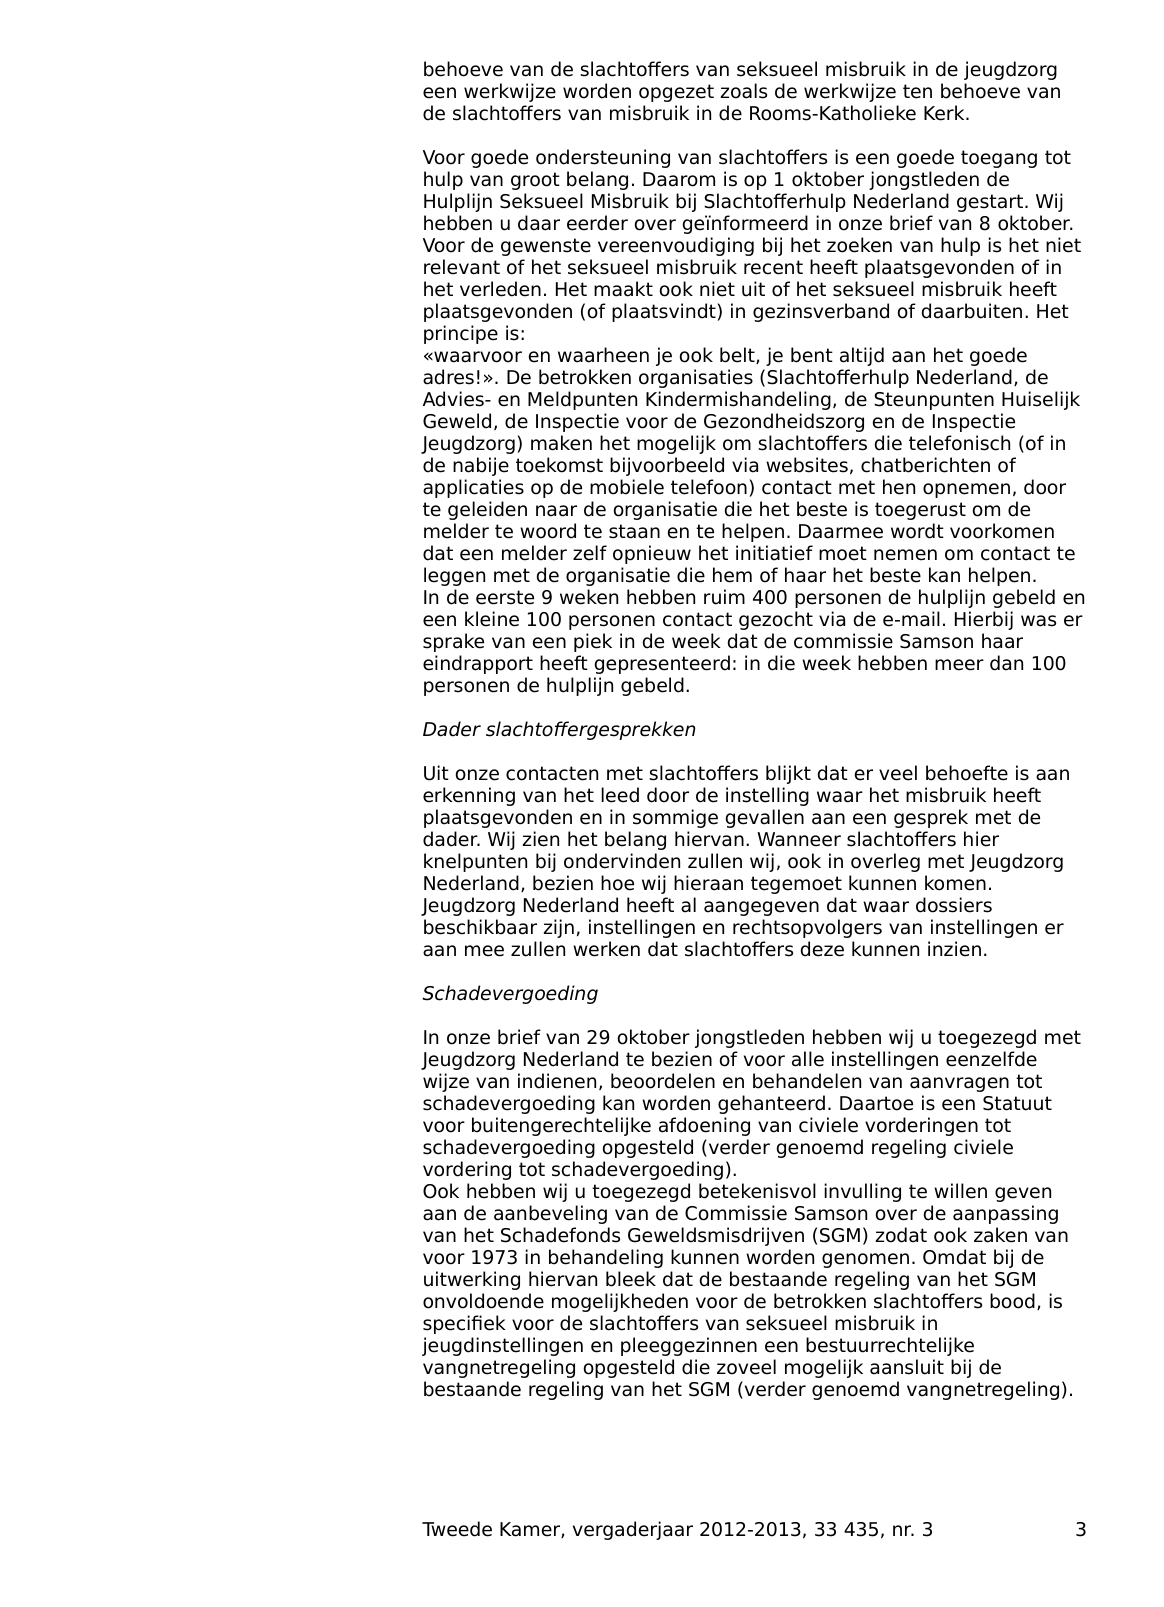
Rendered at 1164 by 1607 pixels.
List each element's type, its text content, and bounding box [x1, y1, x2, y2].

text In de eerste 9 weken hebben ruim 400 personen de hulplijn gebeld en een kleine 100 personen contact gezocht via de e-mail. Hierbij was er sprake van een piek in de week dat de commissie Samson haar eindrapport heeft gepresenteerd: in die week hebben meer dan 100 personen de hulplijn gebeld. [422, 587, 1087, 697]
text «waarvoor en waarheen je ook belt, je bent altijd aan het goede adres!». De betrokken organisaties (Slachtofferhulp Nederland, de Advies- en Meldpunten Kindermishandeling, de Steunpunten Huiselijk Geweld, de Inspectie voor de Gezondheidszorg en de Inspectie Jeugdzorg) maken het mogelijk om slachtoffers die telefonisch (of in de nabije toekomst bijvoorbeeld via websites, chatberichten of applicaties op de mobiele telefoon) contact met hen opnemen, door te geleiden naar de organisatie die het beste is toegerust om de melder te woord te staan en te helpen. Daarmee wordt voorkomen dat een melder zelf opnieuw het initiatief moet nemen om contact te leggen met de organisatie die hem of haar het beste kan helpen. [422, 345, 1087, 587]
text behoeve van de slachtoffers van seksueel misbruik in de jeugdzorg een werkwijze worden opgezet zoals de werkwijze ten behoeve van de slachtoffers van misbruik in de Rooms-Katholieke Kerk. [422, 59, 1087, 125]
text In onze brief van 29 oktober jongstleden hebben wij u toegezegd met Jeugdzorg Nederland te bezien of voor alle instellingen eenzelfde wijze van indienen, beoordelen en behandelen van aanvragen tot schadevergoeding kan worden gehanteerd. Daartoe is een Statuut voor buitengerechtelijke afdoening van civiele vorderingen tot schadevergoeding opgesteld (verder genoemd regeling civiele vordering tot schadevergoeding). [422, 1027, 1087, 1181]
text Jeugdzorg Nederland heeft al aangegeven dat waar dossiers beschikbaar zijn, instellingen en rechtsopvolgers van instellingen er aan mee zullen werken dat slachtoffers deze kunnen inzien. [422, 895, 1087, 961]
text Ook hebben wij u toegezegd betekenisvol invulling te willen geven aan de aanbeveling van de Commissie Samson over de aanpassing van het Schadefonds Geweldsmisdrijven (SGM) zodat ook zaken van voor 1973 in behandeling kunnen worden genomen. Omdat bij de uitwerking hiervan bleek dat de bestaande regeling van het SGM onvoldoende mogelijkheden voor de betrokken slachtoffers bood, is specifiek voor de slachtoffers van seksueel misbruik in jeugdinstellingen en pleeggezinnen een bestuurrechtelijke vangnetregeling opgesteld die zoveel mogelijk aansluit bij de bestaande regeling van het SGM (verder genoemd vangnetregeling). [422, 1181, 1087, 1401]
text Uit onze contacten met slachtoffers blijkt dat er veel behoefte is aan erkenning van het leed door de instelling waar het misbruik heeft plaatsgevonden en in sommige gevallen aan een gesprek met de dader. Wij zien het belang hiervan. Wanneer slachtoffers hier knelpunten bij ondervinden zullen wij, ook in overleg met Jeugdzorg Nederland, bezien hoe wij hieraan tegemoet kunnen komen. [422, 763, 1087, 895]
text Voor goede ondersteuning van slachtoffers is een goede toegang tot hulp van groot belang. Daarom is op 1 oktober jongstleden de Hulplijn Seksueel Misbruik bij Slachtofferhulp Nederland gestart. Wij hebben u daar eerder over geïnformeerd in onze brief van 8 oktober. Voor de gewenste vereenvoudiging bij het zoeken van hulp is het niet relevant of het seksueel misbruik recent heeft plaatsgevonden of in het verleden. Het maakt ook niet uit of het seksueel misbruik heeft plaatsgevonden (of plaatsvindt) in gezinsverband of daarbuiten. Het principe is: [422, 147, 1087, 345]
subtitle Schadevergoeding [422, 983, 1087, 1005]
subtitle Dader slachtoffergesprekken [422, 719, 1087, 741]
